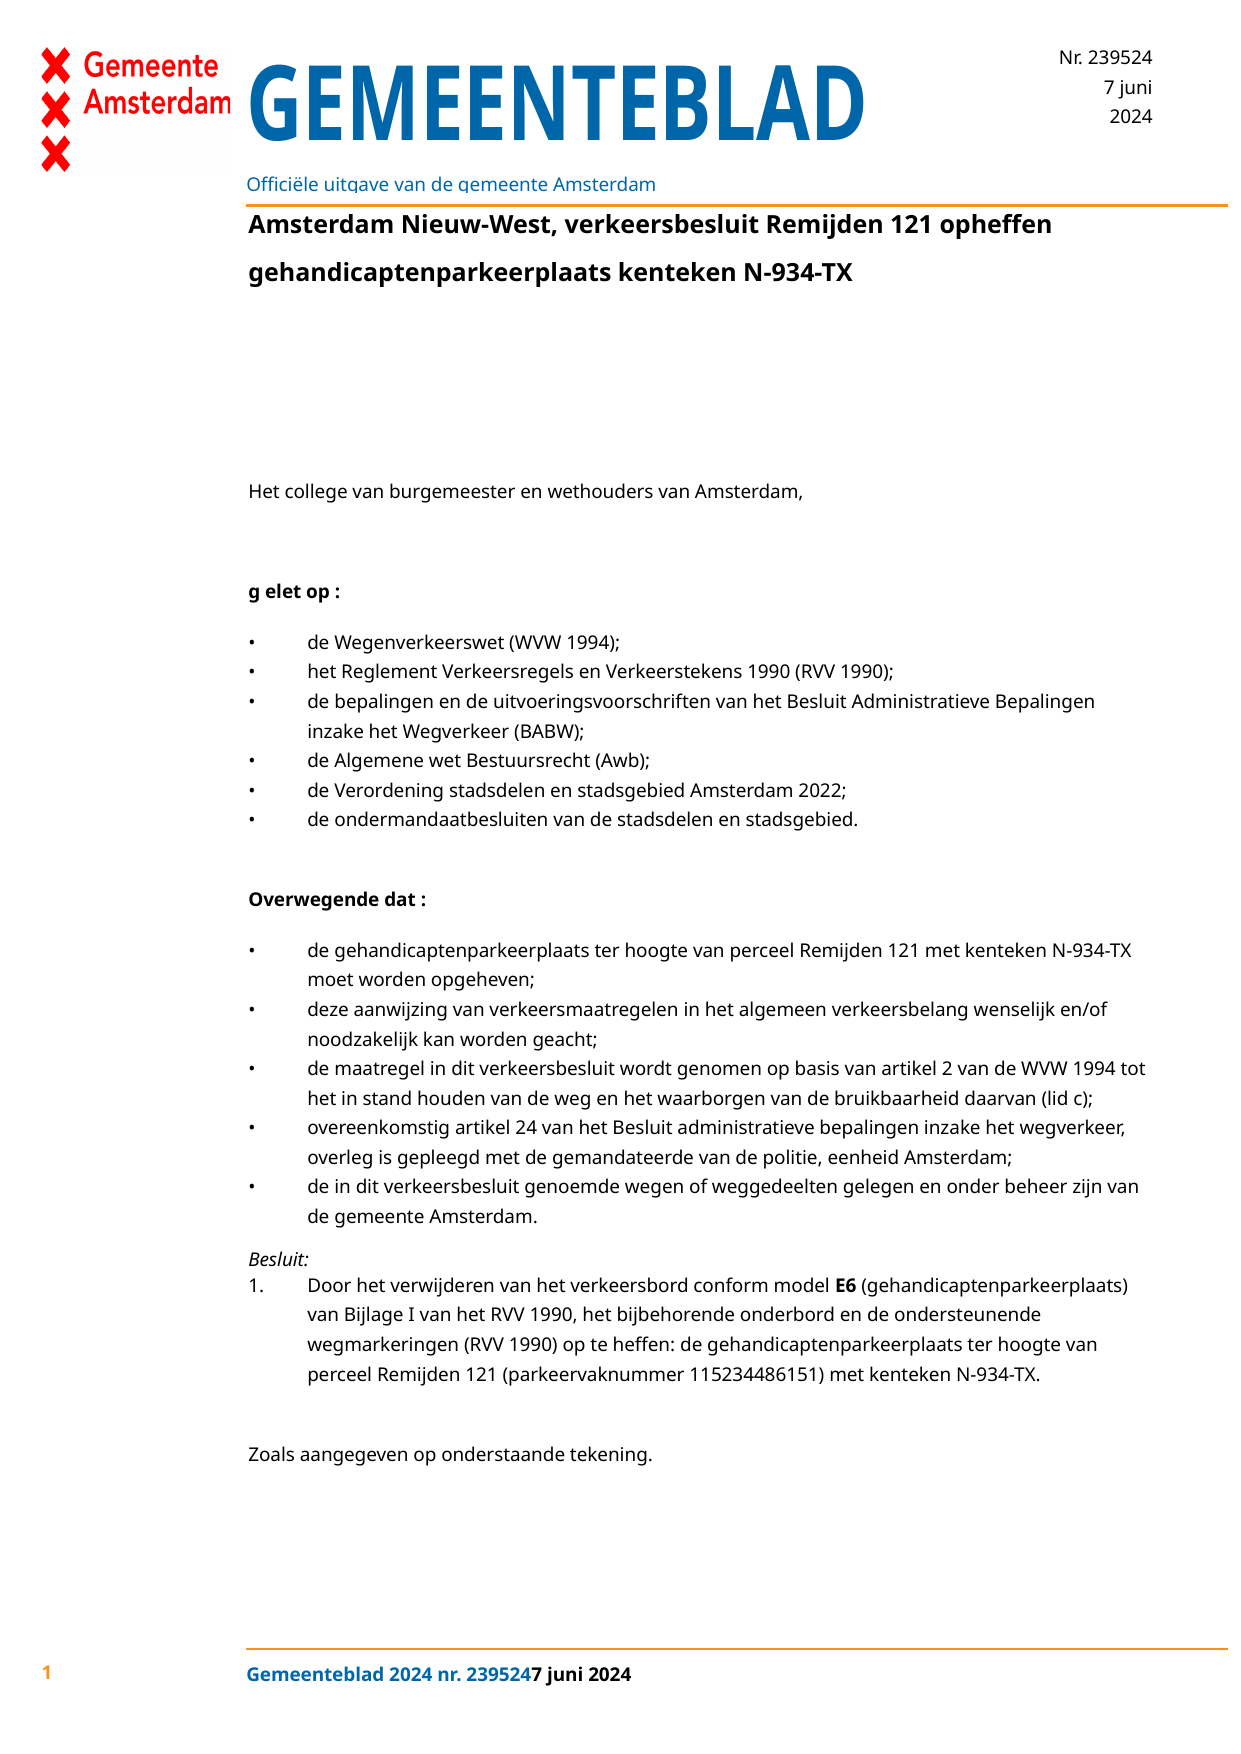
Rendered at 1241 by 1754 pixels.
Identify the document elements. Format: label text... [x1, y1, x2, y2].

text Besluit: [248, 1246, 1152, 1272]
list de in dit verkeersbesluit genoemde wegen of weggedeelten gelegen en onder beheer zijn van de gemeente Amsterdam. [248, 1174, 1152, 1229]
list de ondermandaatbesluiten van de stadsdelen en stadsgebied. [248, 807, 1152, 832]
text Zoals aangegeven op onderstaande tekening. [248, 1441, 1152, 1467]
text Amsterdam Nieuw-West, verkeersbesluit Remijden 121 opheffen gehandicaptenparkeerplaats kenteken N-934-TX [248, 207, 1152, 288]
list Door het verwijderen van het verkeersbord conform model E6 (gehandicaptenparkeerplaats) van Bijlage I van het RVV 1990, het bijbehorende onderbord en de ondersteunende wegmarkeringen (RVV 1990) op te heffen: de gehandicaptenparkeerplaats ter hoogte van perceel Remijden 121 (parkeervaknummer 115234486151) met kenteken N-934-TX. [248, 1272, 1152, 1387]
list de bepalingen en de uitvoeringsvoorschriften van het Besluit Administratieve Bepalingen inzake het Wegverkeer (BABW); [248, 688, 1152, 743]
list de maatregel in dit verkeersbesluit wordt genomen op basis van artikel 2 van de WVW 1994 tot het in stand houden van de weg en het waarborgen van de bruikbaarheid daarvan (lid c); [248, 1055, 1152, 1111]
list de gehandicaptenparkeerplaats ter hoogte van perceel Remijden 121 met kenteken N-934-TX moet worden opgeheven; [248, 937, 1152, 992]
list de Wegenverkeerswet (WVW 1994); [248, 629, 1152, 655]
list het Reglement Verkeersregels en Verkeerstekens 1990 (RVV 1990); [248, 659, 1152, 684]
text g elet op : [248, 579, 1152, 604]
text Het college van burgemeester en wethouders van Amsterdam, [248, 478, 1152, 503]
list de Verordening stadsdelen en stadsgebied Amsterdam 2022; [248, 777, 1152, 803]
list deze aanwijzing van verkeersmaatregelen in het algemeen verkeersbelang wenselijk en/of noodzakelijk kan worden geacht; [248, 996, 1152, 1051]
list overeenkomstig artikel 24 van het Besluit administratieve bepalingen inzake het wegverkeer, overleg is gepleegd met de gemandateerde van de politie, eenheid Amsterdam; [248, 1114, 1152, 1170]
picture [41, 47, 231, 172]
list de Algemene wet Bestuursrecht (Awb); [248, 747, 1152, 773]
text Overwegende dat : [248, 887, 1152, 912]
